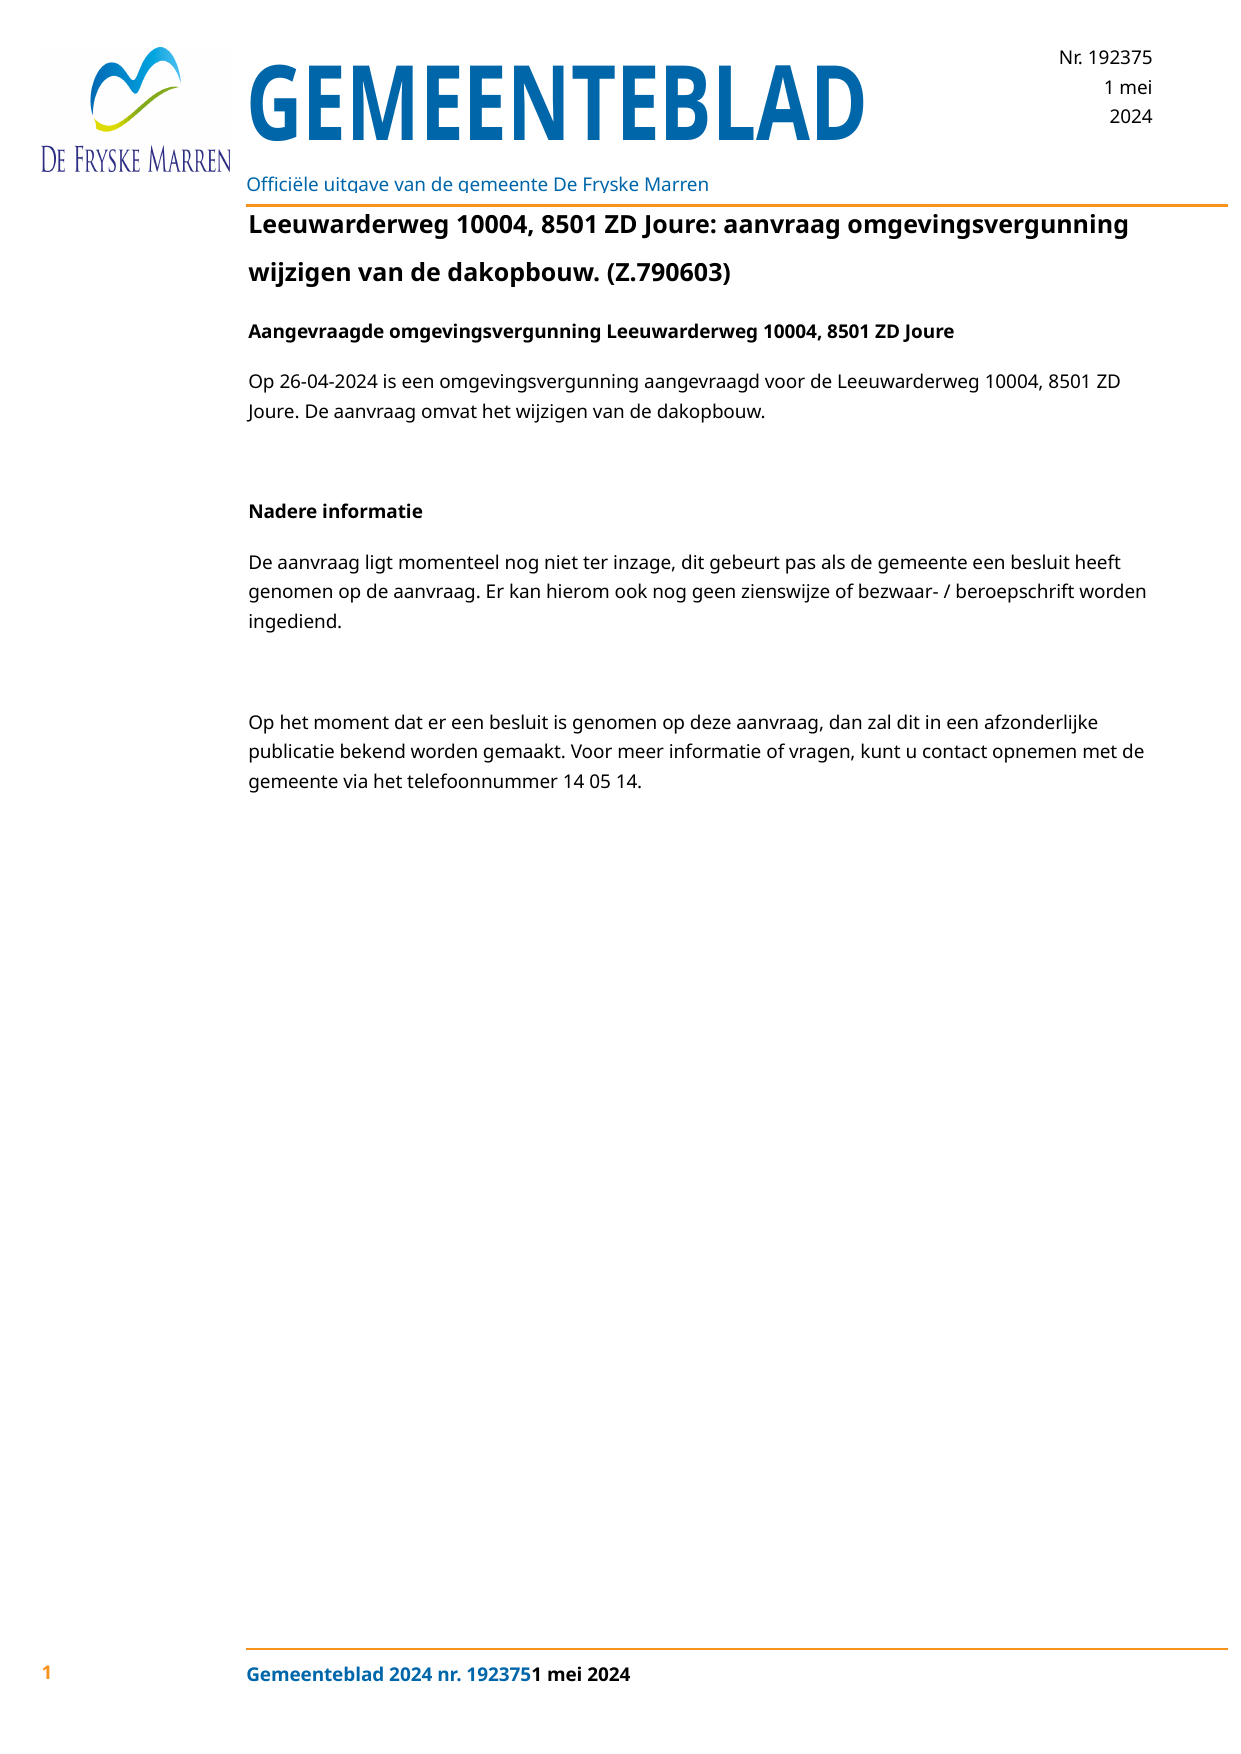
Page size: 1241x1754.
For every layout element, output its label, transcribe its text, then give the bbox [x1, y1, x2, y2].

text De aanvraag ligt momenteel nog niet ter inzage, dit gebeurt pas als de gemeente een besluit heeft genomen op de aanvraag. Er kan hierom ook nog geen zienswijze of bezwaar- / beroepschrift worden ingediend. [248, 549, 1152, 634]
text Aangevraagde omgevingsvergunning Leeuwarderweg 10004, 8501 ZD Joure [248, 318, 1152, 344]
text Op het moment dat er een besluit is genomen op deze aanvraag, dan zal dit in een afzonderlijke publicatie bekend worden gemaakt. Voor meer informatie of vragen, kunt u contact opnemen met de gemeente via het telefoonnummer 14 05 14. [248, 709, 1152, 794]
text Leeuwarderweg 10004, 8501 ZD Joure: aanvraag omgevingsvergunning wijzigen van de dakopbouw. (Z.790603) [248, 207, 1152, 288]
picture [41, 47, 231, 172]
text Nadere informatie [248, 499, 1152, 524]
text Op 26-04-2024 is een omgevingsvergunning aangevraagd voor de Leeuwarderweg 10004, 8501 ZD Joure. De aanvraag omvat het wijzigen van de dakopbouw. [248, 368, 1152, 424]
